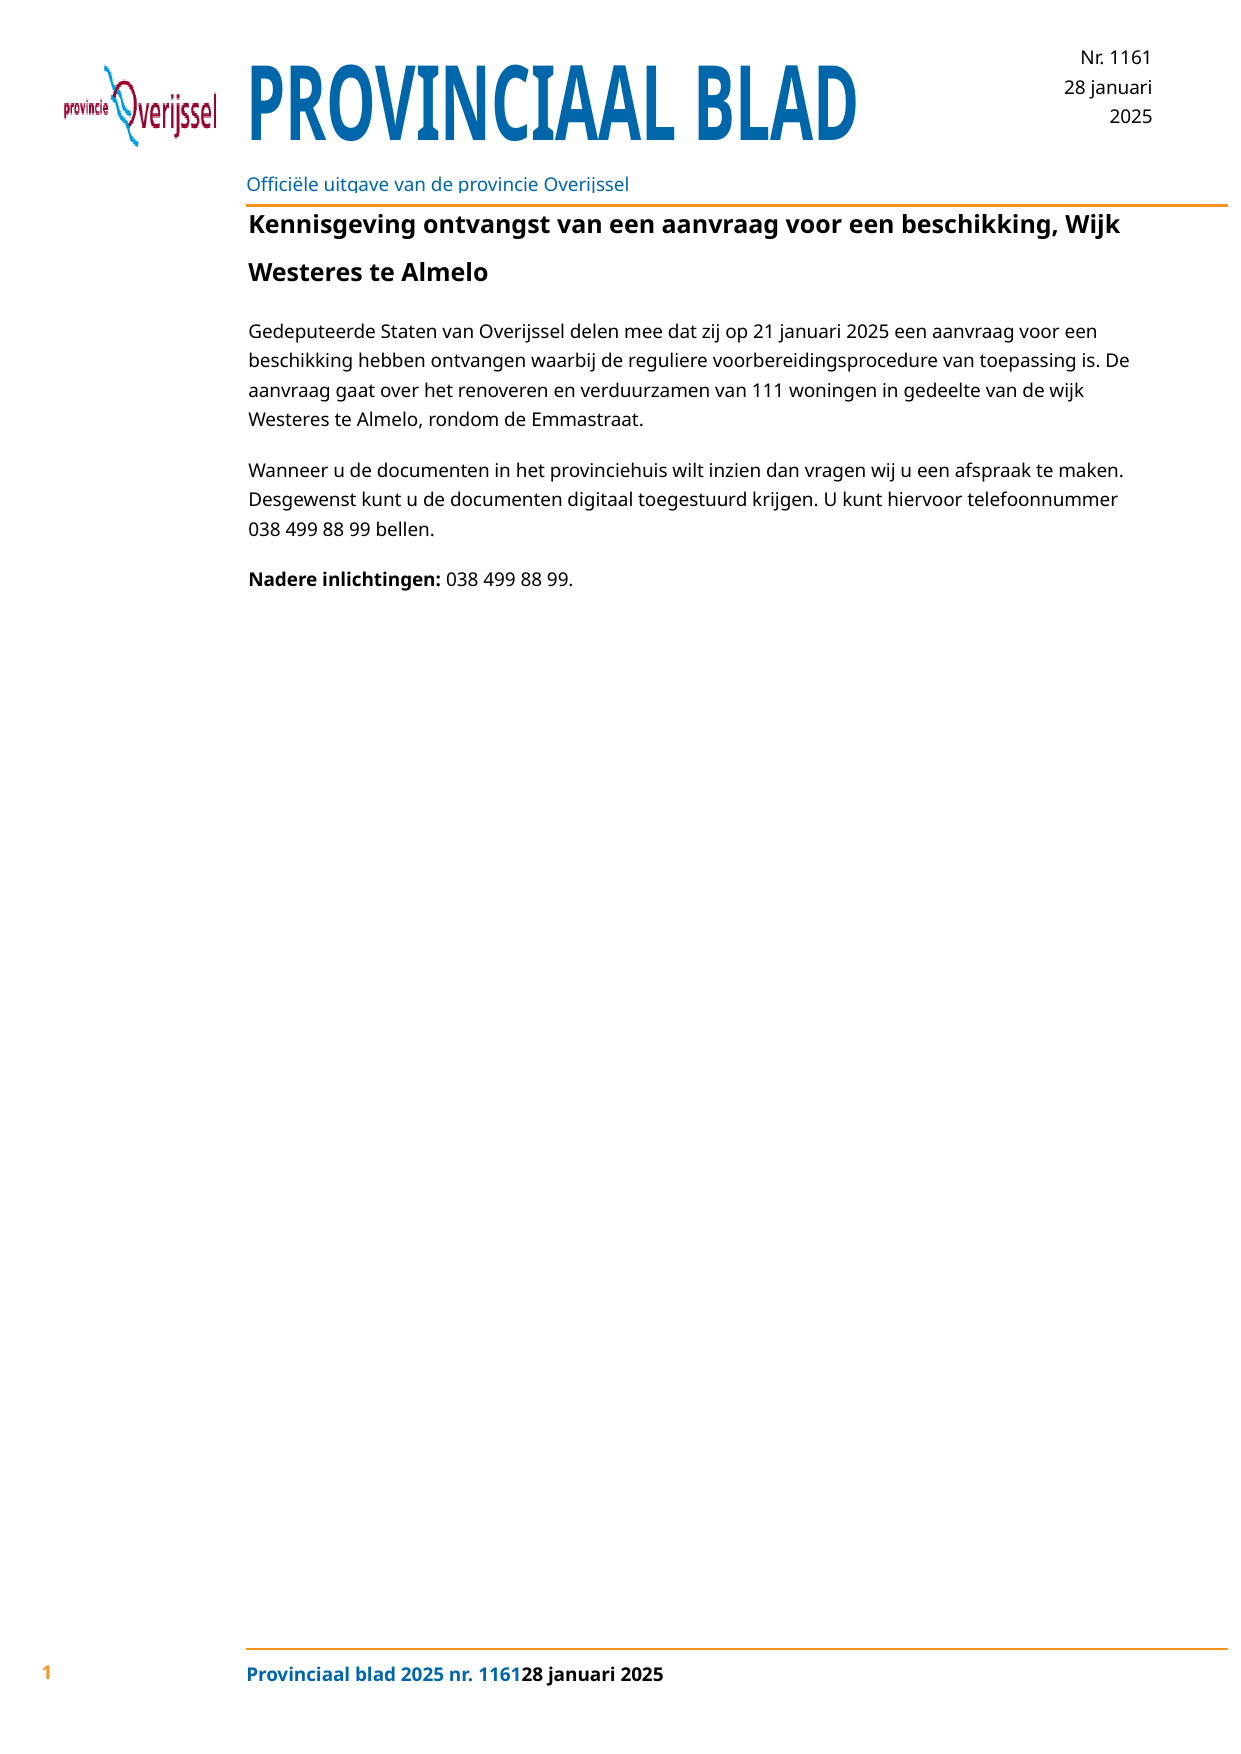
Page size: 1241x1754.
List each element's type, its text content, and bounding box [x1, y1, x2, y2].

text Kennisgeving ontvangst van een aanvraag voor een beschikking, Wijk Westeres te Almelo [248, 207, 1152, 288]
text Wanneer u de documenten in het provinciehuis wilt inzien dan vragen wij u een afspraak te maken. Desgewenst kunt u de documenten digitaal toegestuurd krijgen. U kunt hiervoor telefoonnummer 038 499 88 99 bellen. [248, 457, 1152, 542]
text Gedeputeerde Staten van Overijssel delen mee dat zij op 21 januari 2025 een aanvraag voor een beschikking hebben ontvangen waarbij de reguliere voorbereidingsprocedure van toepassing is. De aanvraag gaat over het renoveren en verduurzamen van 111 woningen in gedeelte van de wijk Westeres te Almelo, rondom de Emmastraat. [248, 318, 1152, 432]
text Nadere inlichtingen: 038 499 88 99. [248, 567, 1152, 592]
picture [41, 47, 231, 172]
